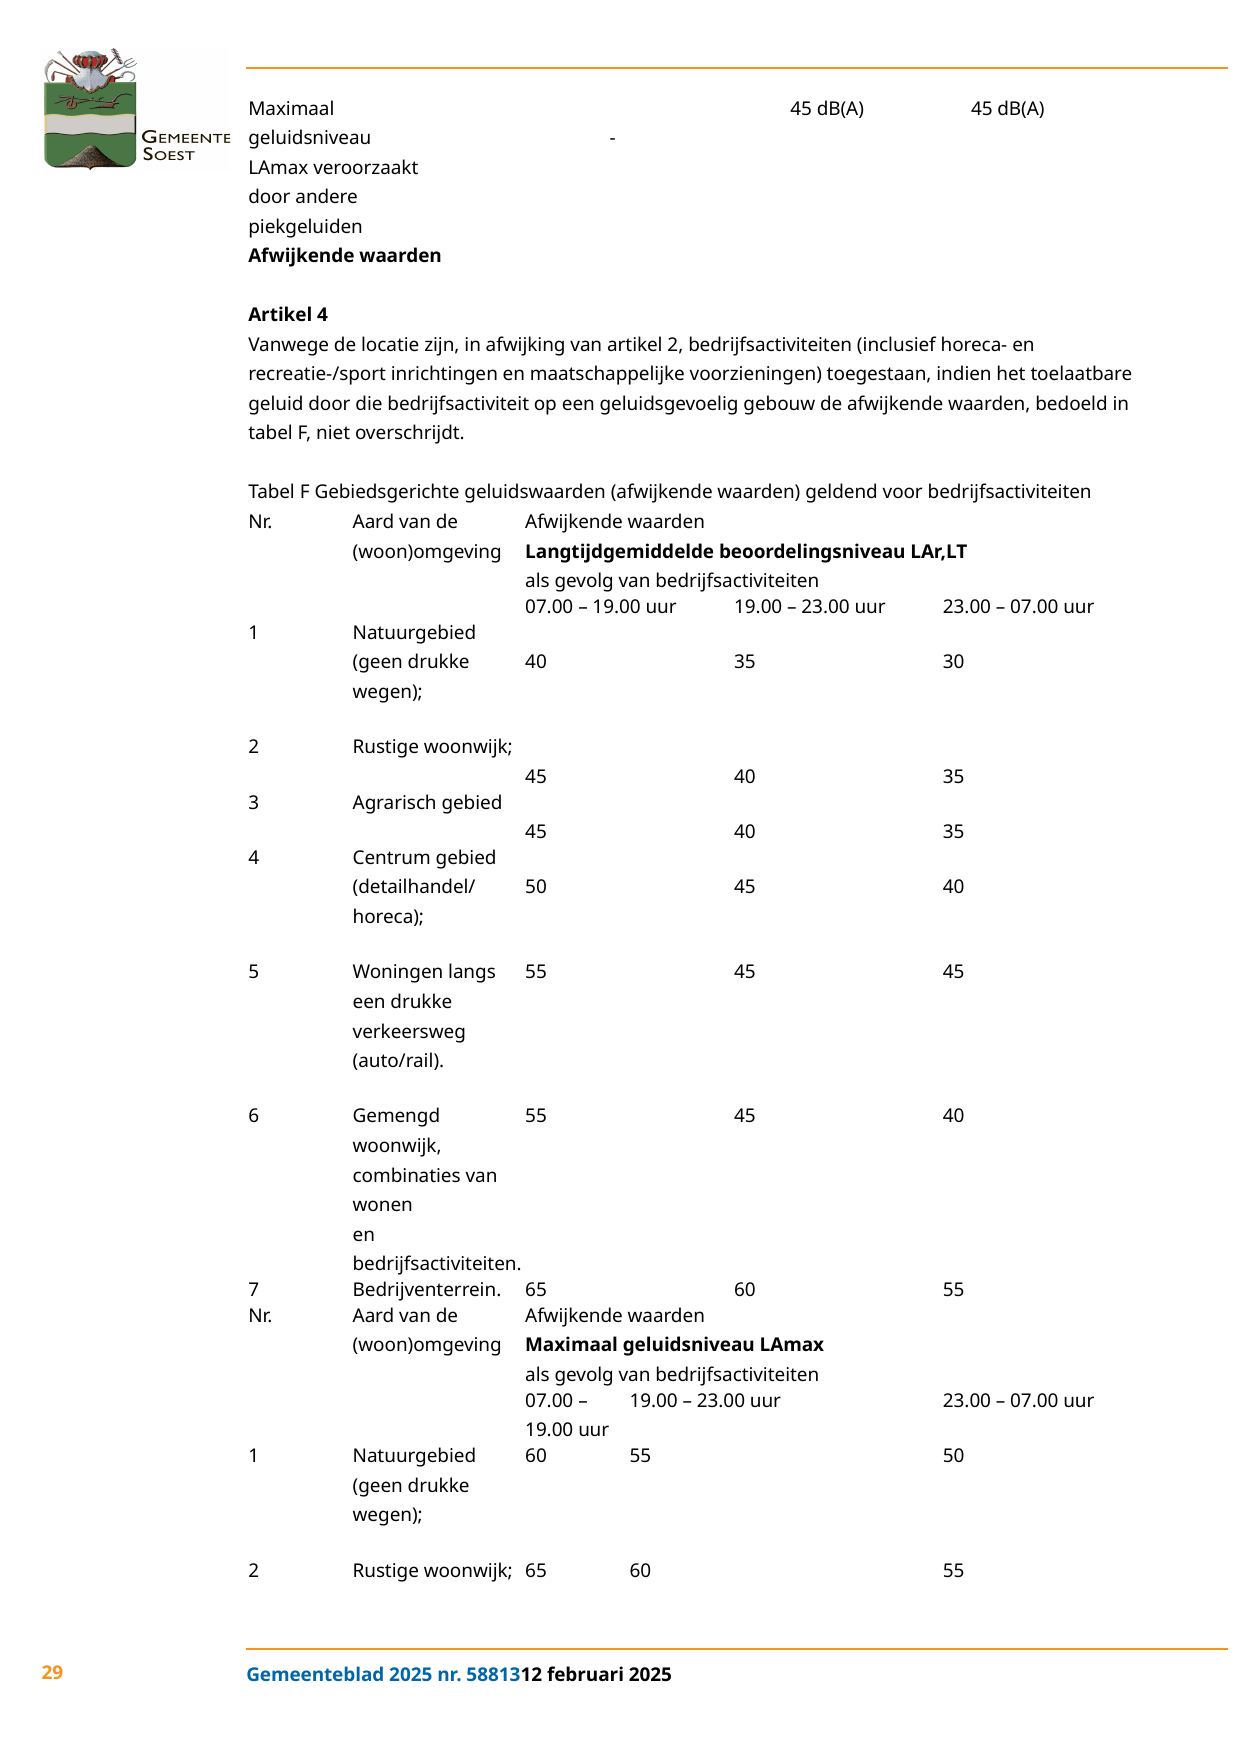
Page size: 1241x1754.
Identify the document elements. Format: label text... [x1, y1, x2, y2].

table_cell Natuurgebied (geen drukke wegen); [353, 1442, 525, 1557]
table_cell 3 [248, 789, 352, 844]
text Artikel 4 [248, 301, 1152, 327]
table_cell 50 [525, 844, 734, 959]
text Tabel F Gebiedsgerichte geluidswaarden (afwijkende waarden) geldend voor bedrijfsactiviteiten [248, 479, 1152, 504]
table_cell 1 [248, 619, 352, 733]
table_cell Bedrijventerrein. [353, 1276, 525, 1302]
text Vanwege de locatie zijn, in afwijking van artikel 2, bedrijfsactiviteiten (inclusief horeca- en recreatie-/sport inrichtingen en maatschappelijke voorzieningen) toegestaan, indien het toelaatbare geluid door die bedrijfsactiviteit op een geluidsgevoelig gebouw de afwijkende waarden, bedoeld in tabel F, niet overschrijdt. [248, 331, 1152, 445]
table_cell 35 [943, 789, 1152, 844]
picture [41, 47, 231, 172]
table_cell Rustige woonwijk; [353, 734, 525, 789]
table_cell Woningen langs een drukke verkeersweg (auto/rail). [353, 959, 525, 1103]
table_cell 55 [525, 1103, 734, 1276]
table_cell 40 [943, 1103, 1152, 1276]
table_cell [429, 95, 609, 239]
table_cell 45 dB(A) [971, 95, 1152, 239]
table_cell 45 [943, 959, 1152, 1103]
table_cell 55 [525, 959, 734, 1103]
table_cell 55 [943, 1276, 1152, 1302]
table_header Nr. [248, 509, 352, 593]
table_cell [248, 593, 352, 619]
table_cell 45 [734, 844, 943, 959]
table_cell Gemengd woonwijk, combinaties van wonen en bedrijfsactiviteiten. [353, 1103, 525, 1276]
table_cell 40 [734, 734, 943, 789]
table_cell 65 [525, 1276, 734, 1302]
text Afwijkende waarden [248, 242, 1152, 268]
table_cell 1 [248, 1442, 352, 1557]
table_cell 40 [525, 619, 734, 733]
table_cell 65 [525, 1557, 629, 1612]
table_cell 19.00 – 23.00 uur [734, 593, 943, 619]
table_cell 2 [248, 734, 352, 789]
table_cell 45 [525, 734, 734, 789]
table_cell 60 [525, 1442, 629, 1557]
table_cell 23.00 – 07.00 uur [943, 593, 1152, 619]
table_cell 5 [248, 959, 352, 1103]
table_cell 19.00 – 23.00 uur [629, 1387, 943, 1442]
table_cell 40 [943, 844, 1152, 959]
table_cell 45 dB(A) [790, 95, 971, 239]
table_cell [353, 593, 525, 619]
table_cell 07.00 – 19.00 uur [525, 593, 734, 619]
table_cell 4 [248, 844, 352, 959]
table_header Afwijkende waarden Langtijdgemiddelde beoordelingsniveau LAr,LT als gevolg van bedrijfsactiviteiten [525, 509, 1152, 593]
table_cell Nr. [248, 1302, 352, 1387]
table_header Aard van de (woon)omgeving [353, 509, 525, 593]
table_cell Afwijkende waarden Maximaal geluidsniveau LAmax als gevolg van bedrijfsactiviteiten [525, 1302, 1152, 1387]
table_cell Rustige woonwijk; [353, 1557, 525, 1612]
table_cell 07.00 – 19.00 uur [525, 1387, 629, 1442]
table_cell 2 [248, 1557, 352, 1612]
table_cell 23.00 – 07.00 uur [943, 1387, 1152, 1442]
table_cell - [609, 95, 790, 239]
table_cell 45 [525, 789, 734, 844]
table_cell Agrarisch gebied [353, 789, 525, 844]
table_cell Natuurgebied (geen drukke wegen); [353, 619, 525, 733]
table_cell Maximaal geluidsniveau LAmax veroorzaakt door andere piekgeluiden [248, 95, 429, 239]
table_cell [248, 1387, 352, 1442]
table_cell 60 [734, 1276, 943, 1302]
table_cell [353, 1387, 525, 1442]
table_cell 6 [248, 1103, 352, 1276]
table_cell 40 [734, 789, 943, 844]
table_cell 60 [629, 1557, 943, 1612]
table_cell 7 [248, 1276, 352, 1302]
table_cell 55 [629, 1442, 943, 1557]
table_cell Aard van de (woon)omgeving [353, 1302, 525, 1387]
table_cell 45 [734, 959, 943, 1103]
table_cell 35 [734, 619, 943, 733]
table_cell 55 [943, 1557, 1152, 1612]
table_cell Centrum gebied (detailhandel/ horeca); [353, 844, 525, 959]
table_cell 50 [943, 1442, 1152, 1557]
table_cell 35 [943, 734, 1152, 789]
table_cell 30 [943, 619, 1152, 733]
table_cell 45 [734, 1103, 943, 1276]
